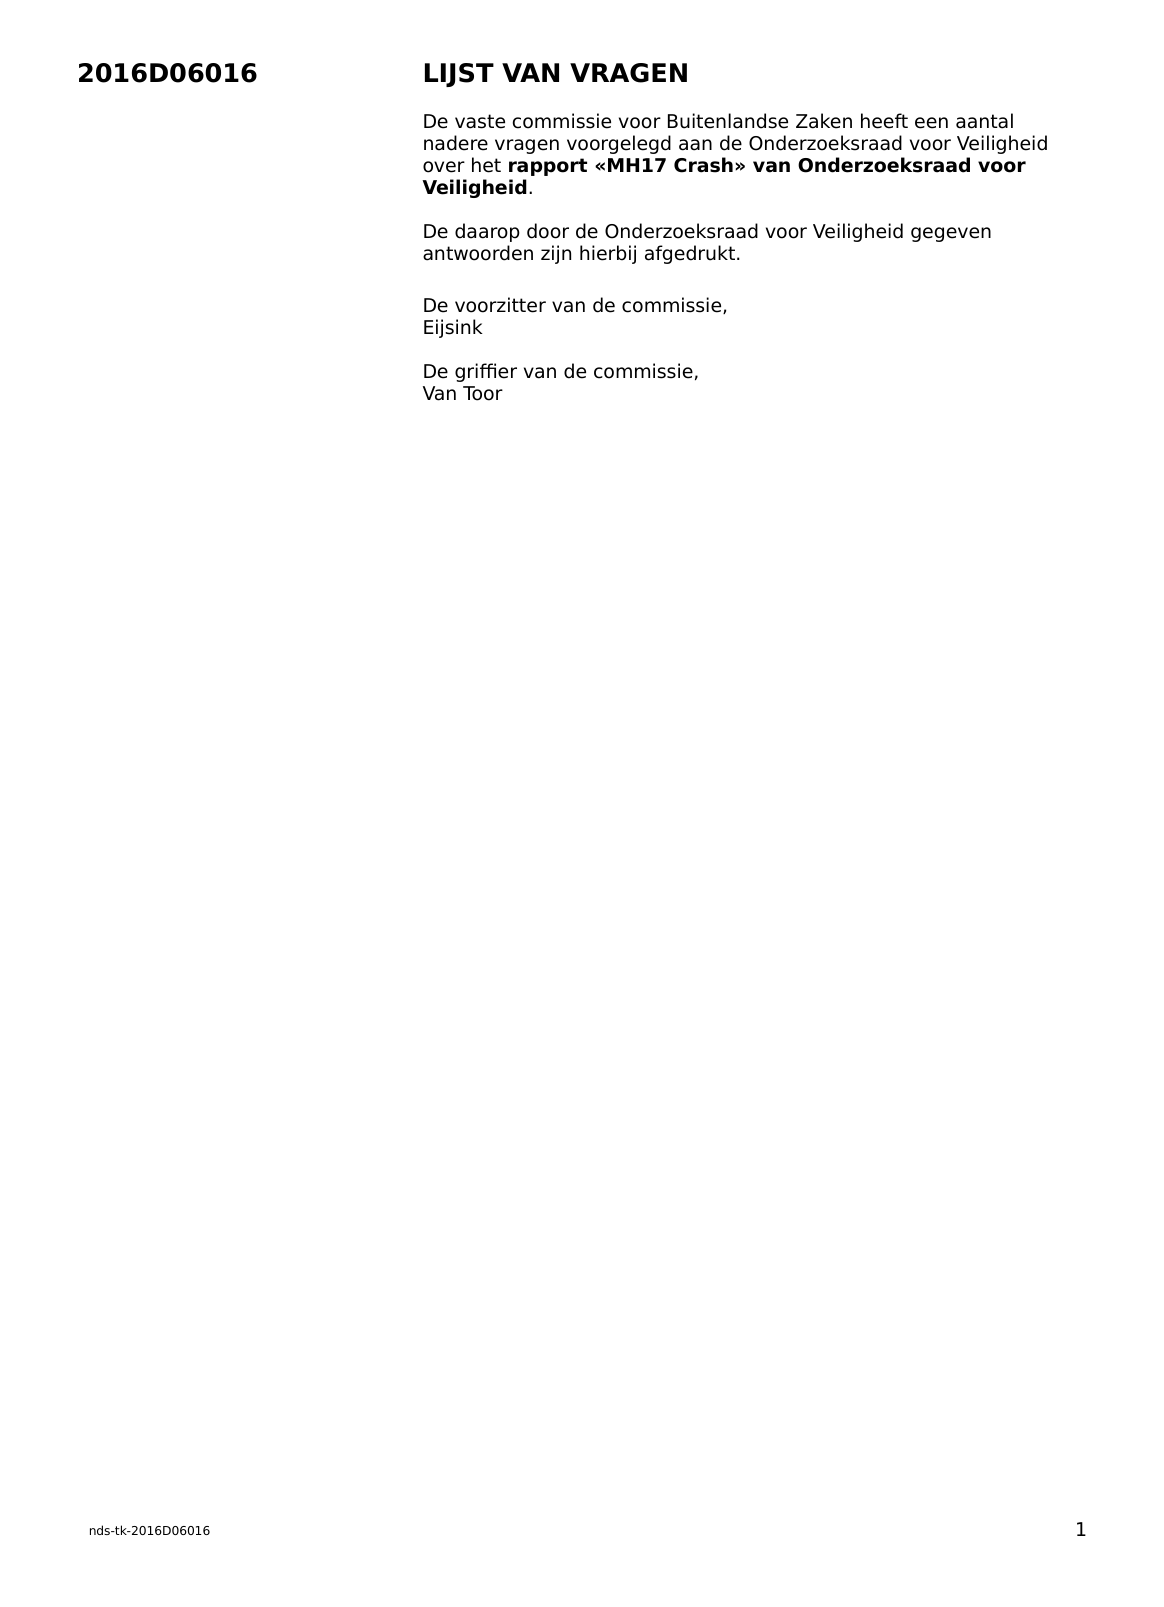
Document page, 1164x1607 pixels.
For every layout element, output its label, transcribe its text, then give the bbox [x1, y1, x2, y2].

text De voorzitter van de commissie, Eijsink [422, 295, 1087, 339]
text 2016D06016 LIJST VAN VRAGEN [77, 59, 1087, 89]
text nds-tk-2016D06016 [88, 1524, 323, 1538]
text De griffier van de commissie, Van Toor [422, 361, 1087, 405]
text De daarop door de Onderzoeksraad voor Veiligheid gegeven antwoorden zijn hierbij afgedrukt. [422, 221, 1087, 265]
text De vaste commissie voor Buitenlandse Zaken heeft een aantal nadere vragen voorgelegd aan de Onderzoeksraad voor Veiligheid over het rapport «MH17 Crash» van Onderzoeksraad voor Veiligheid. [422, 111, 1087, 199]
